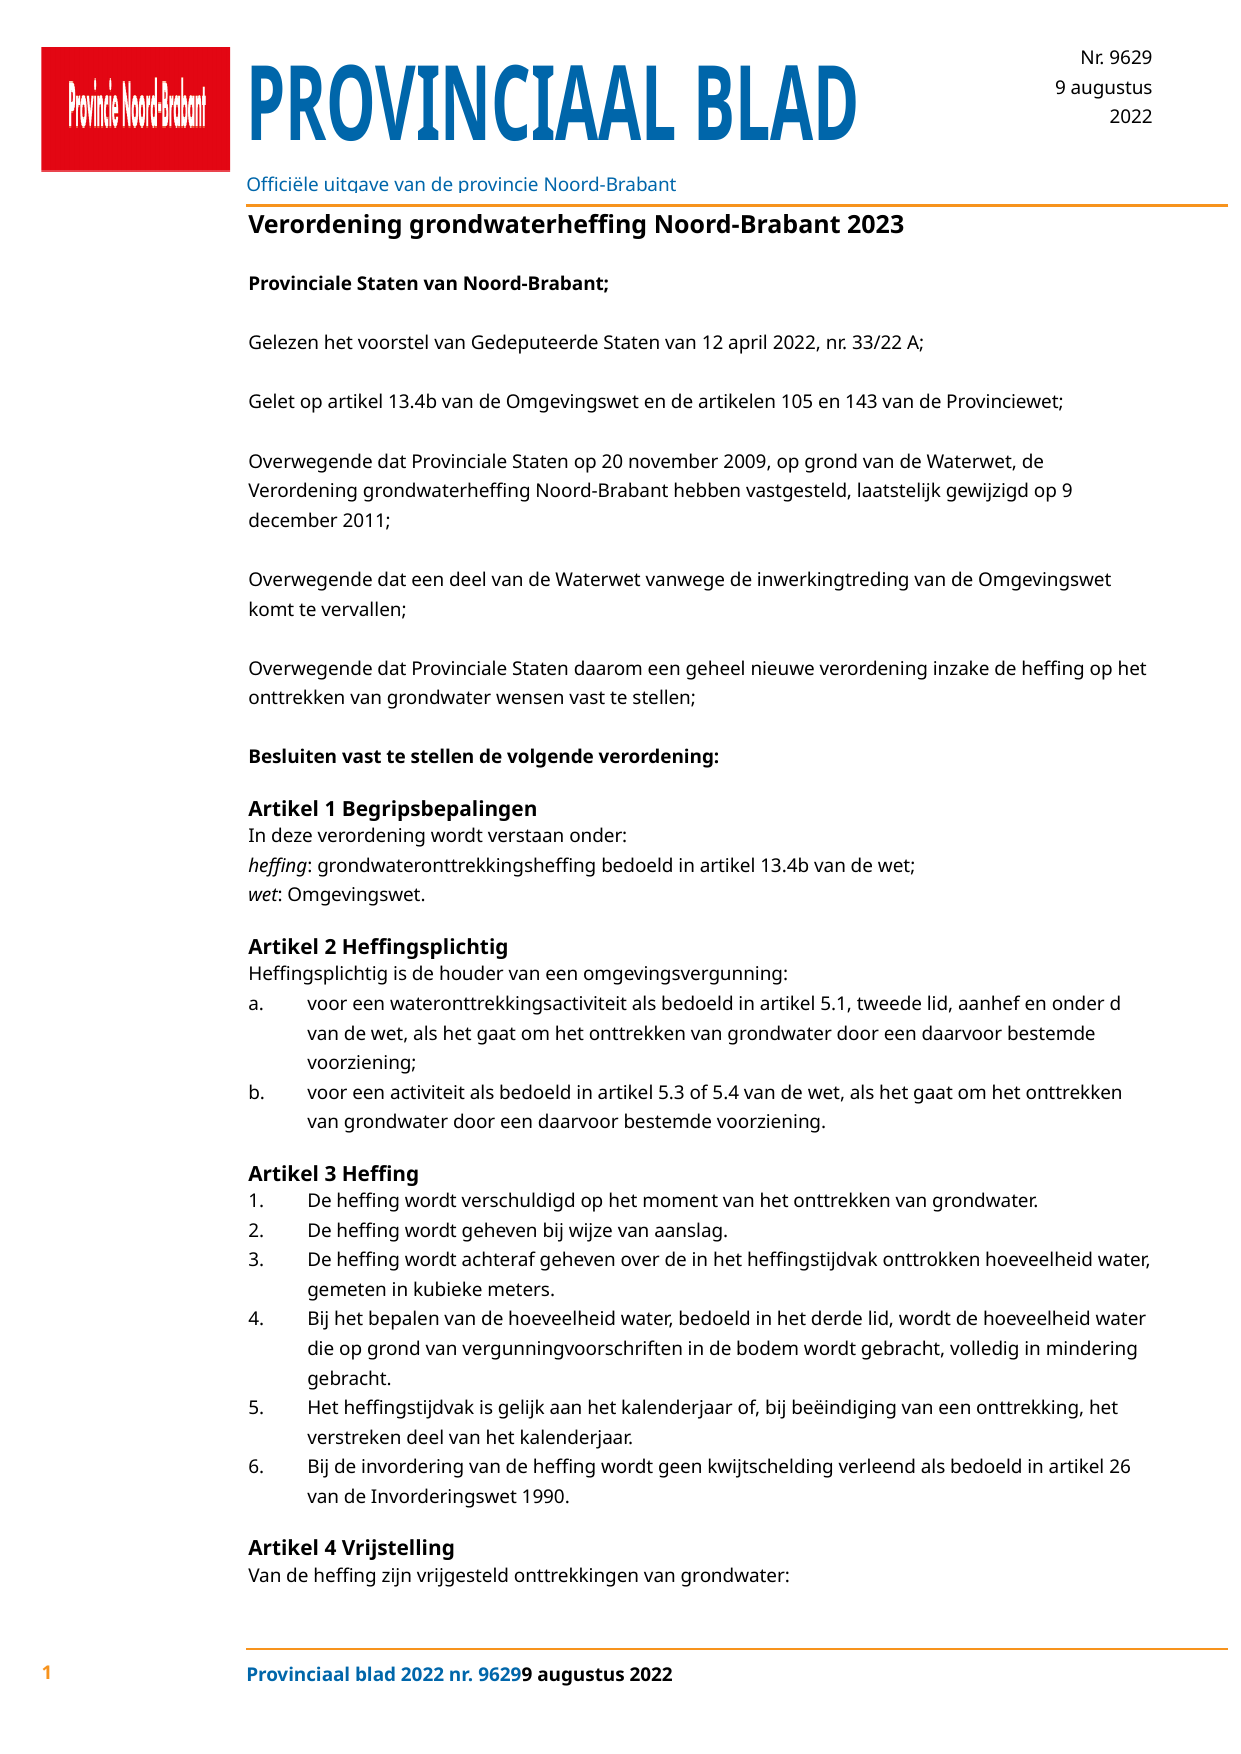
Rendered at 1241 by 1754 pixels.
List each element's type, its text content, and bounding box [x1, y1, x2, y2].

text Gelet op artikel 13.4b van de Omgevingswet en de artikelen 105 en 143 van de Provinciewet; [248, 389, 1152, 414]
text Artikel 3 Heffing [248, 1159, 1152, 1187]
text heffing: grondwateronttrekkingsheffing bedoeld in artikel 13.4b van de wet; [248, 852, 1152, 878]
list De heffing wordt achteraf geheven over de in het heffingstijdvak onttrokken hoeveelheid water, gemeten in kubieke meters. [248, 1246, 1152, 1302]
text Besluiten vast te stellen de volgende verordening: [248, 744, 1152, 769]
text Artikel 4 Vrijstelling [248, 1533, 1152, 1562]
list De heffing wordt verschuldigd op het moment van het onttrekken van grondwater. [248, 1187, 1152, 1213]
text Verordening grondwaterheffing Noord-Brabant 2023 [248, 207, 1152, 241]
text Artikel 2 Heffingsplichtig [248, 932, 1152, 961]
text Gelezen het voorstel van Gedeputeerde Staten van 12 april 2022, nr. 33/22 A; [248, 329, 1152, 355]
text Heffingsplichtig is de houder van een omgevingsvergunning: [248, 961, 1152, 986]
list Bij de invordering van de heffing wordt geen kwijtschelding verleend als bedoeld in artikel 26 van de Invorderingswet 1990. [248, 1453, 1152, 1509]
text Artikel 1 Begripsbepalingen [248, 794, 1152, 822]
text wet: Omgevingswet. [248, 882, 1152, 907]
list voor een activiteit als bedoeld in artikel 5.3 of 5.4 van de wet, als het gaat om het onttrekken van grondwater door een daarvoor bestemde voorziening. [248, 1079, 1152, 1134]
text Overwegende dat een deel van de Waterwet vanwege de inwerkingtreding van de Omgevingswet komt te vervallen; [248, 566, 1152, 621]
picture [41, 47, 231, 172]
list De heffing wordt geheven bij wijze van aanslag. [248, 1217, 1152, 1243]
text Overwegende dat Provinciale Staten op 20 november 2009, op grond van de Waterwet, de Verordening grondwaterheffing Noord-Brabant hebben vastgesteld, laatstelijk gewijzigd op 9 december 2011; [248, 448, 1152, 533]
list voor een wateronttrekkingsactiviteit als bedoeld in artikel 5.1, tweede lid, aanhef en onder d van de wet, als het gaat om het onttrekken van grondwater door een daarvoor bestemde voorziening; [248, 990, 1152, 1075]
text In deze verordening wordt verstaan onder: [248, 822, 1152, 848]
list Het heffingstijdvak is gelijk aan het kalenderjaar of, bij beëindiging van een onttrekking, het verstreken deel van het kalenderjaar. [248, 1394, 1152, 1450]
text Provinciale Staten van Noord-Brabant; [248, 270, 1152, 296]
text Van de heffing zijn vrijgesteld onttrekkingen van grondwater: [248, 1562, 1152, 1588]
text Overwegende dat Provinciale Staten daarom een geheel nieuwe verordening inzake de heffing op het onttrekken van grondwater wensen vast te stellen; [248, 655, 1152, 710]
list Bij het bepalen van de hoeveelheid water, bedoeld in het derde lid, wordt de hoeveelheid water die op grond van vergunningvoorschriften in de bodem wordt gebracht, volledig in mindering gebracht. [248, 1306, 1152, 1391]
